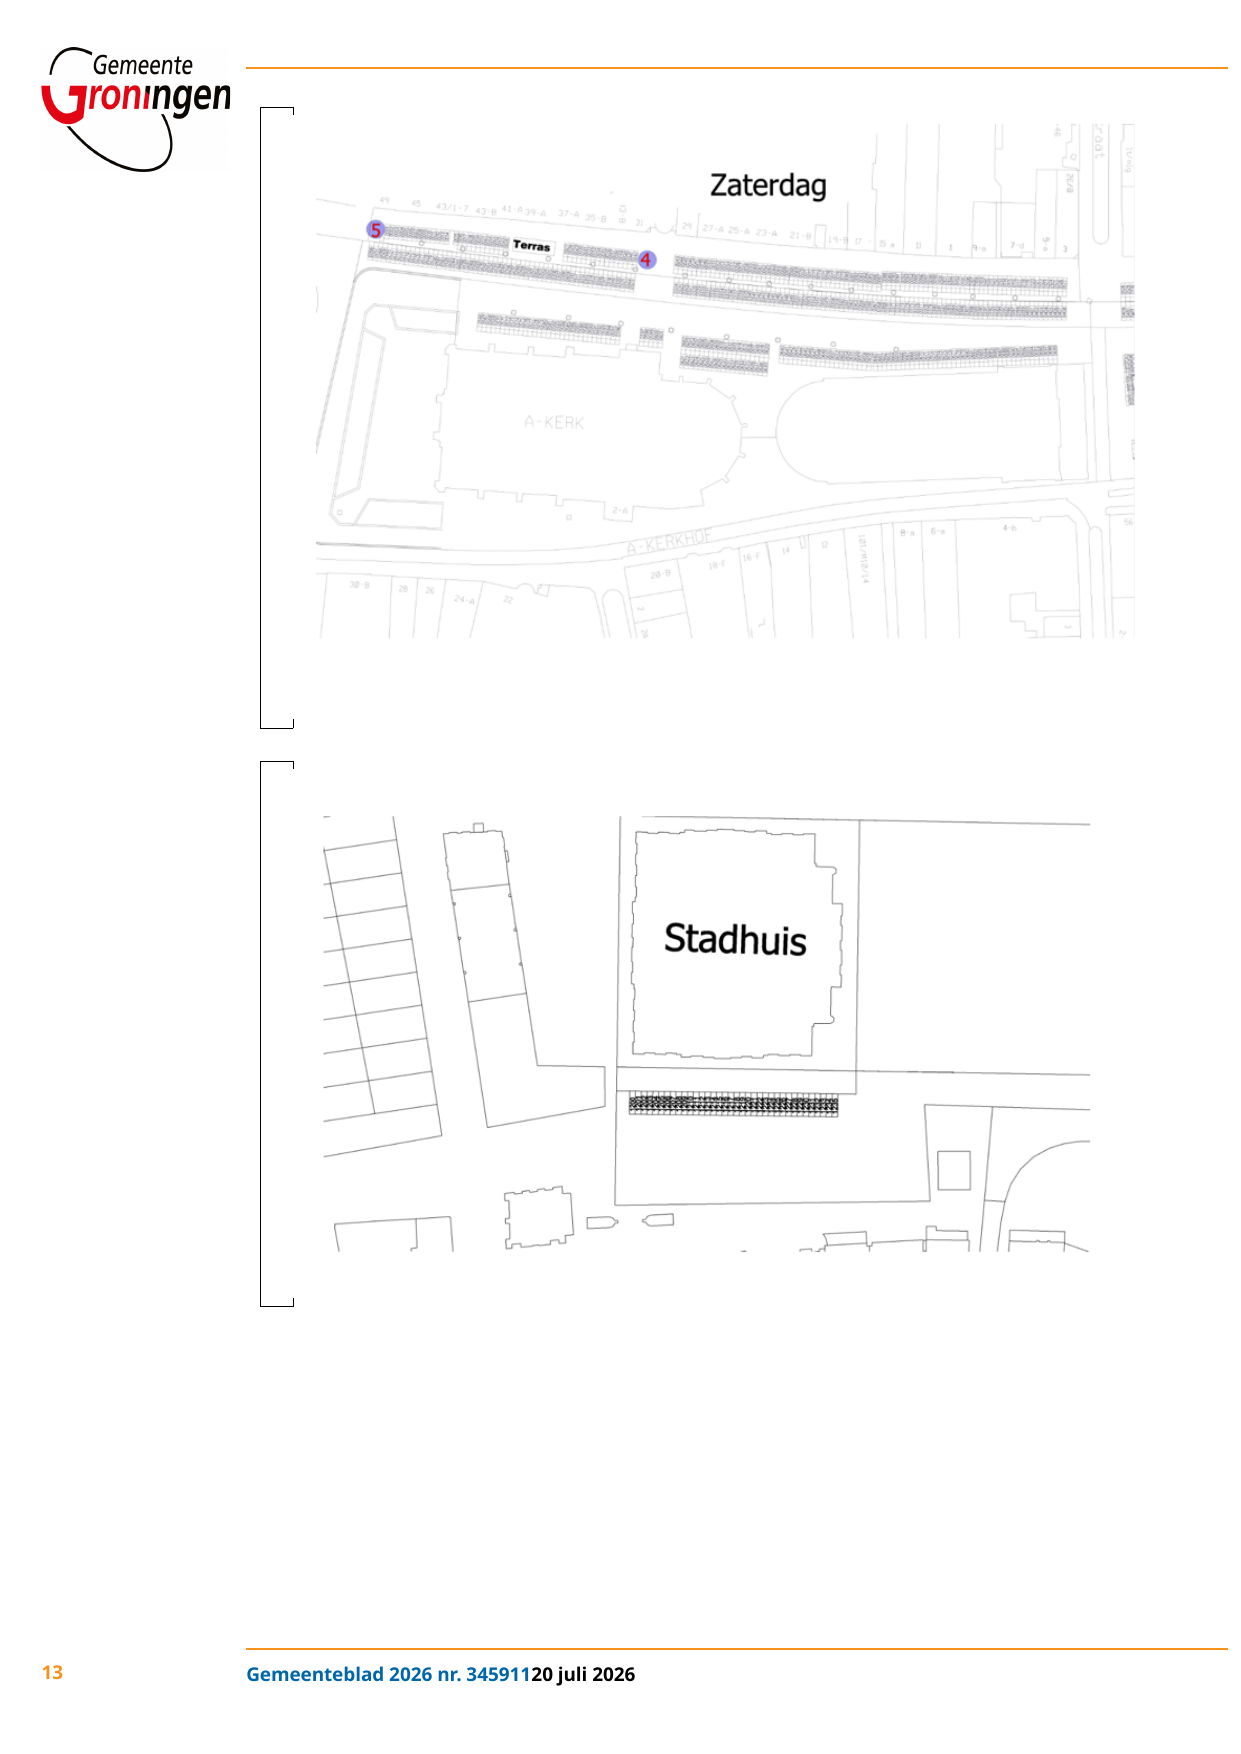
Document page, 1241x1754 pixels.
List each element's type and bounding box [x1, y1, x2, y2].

picture [41, 47, 231, 172]
picture [268, 115, 1173, 719]
picture [268, 769, 1173, 1298]
